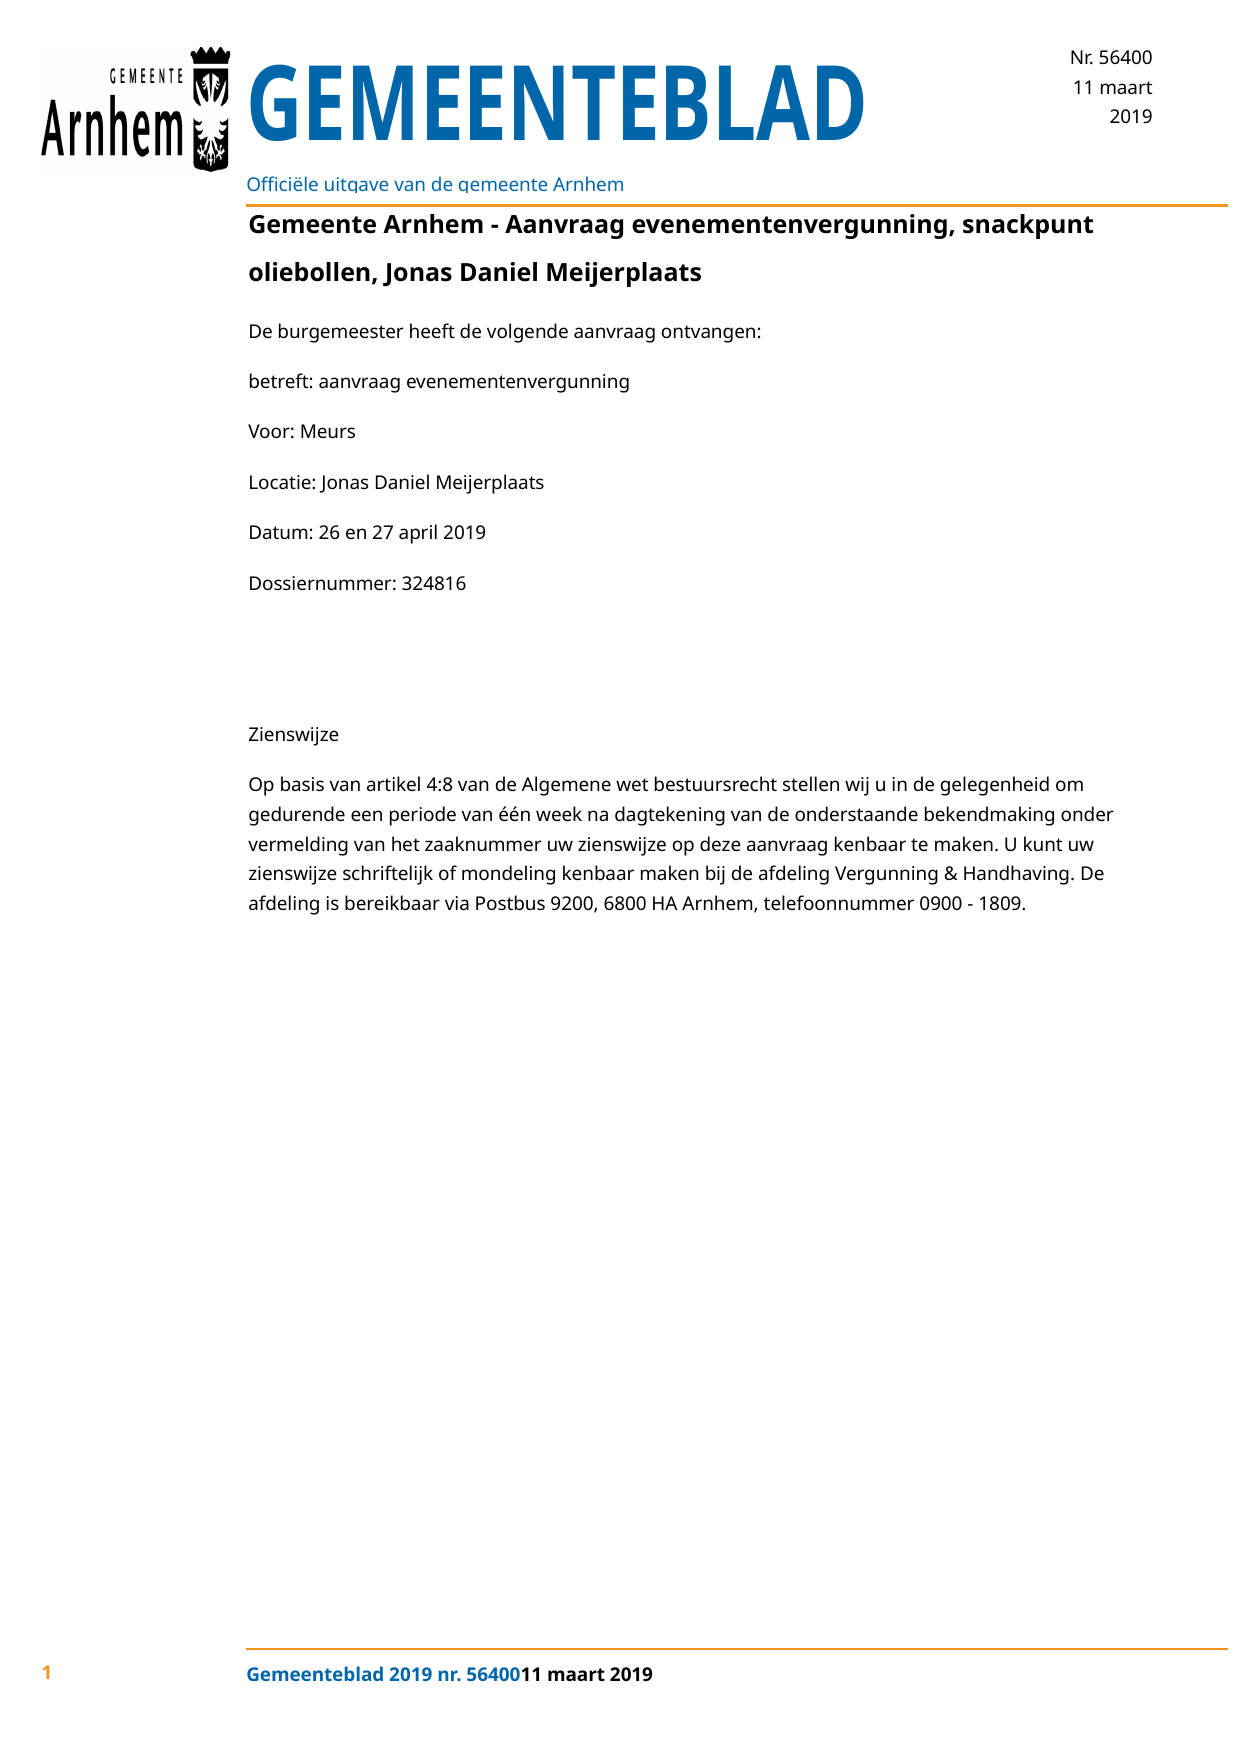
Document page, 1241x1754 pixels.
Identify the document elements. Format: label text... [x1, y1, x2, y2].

text Zienswijze [248, 721, 1152, 747]
text De burgemeester heeft de volgende aanvraag ontvangen: [248, 318, 1152, 344]
text Voor: Meurs [248, 419, 1152, 444]
text Datum: 26 en 27 april 2019 [248, 519, 1152, 545]
text Op basis van artikel 4:8 van de Algemene wet bestuursrecht stellen wij u in de gelegenheid om gedurende een periode van één week na dagtekening van de onderstaande bekendmaking onder vermelding van het zaaknummer uw zienswijze op deze aanvraag kenbaar te maken. U kunt uw zienswijze schriftelijk of mondeling kenbaar maken bij de afdeling Vergunning & Handhaving. De afdeling is bereikbaar via Postbus 9200, 6800 HA Arnhem, telefoonnummer 0900 - 1809. [248, 772, 1152, 916]
text Locatie: Jonas Daniel Meijerplaats [248, 469, 1152, 495]
text Gemeente Arnhem - Aanvraag evenementenvergunning, snackpunt oliebollen, Jonas Daniel Meijerplaats [248, 207, 1152, 288]
text betreft: aanvraag evenementenvergunning [248, 368, 1152, 394]
picture [41, 47, 231, 172]
text Dossiernummer: 324816 [248, 570, 1152, 596]
